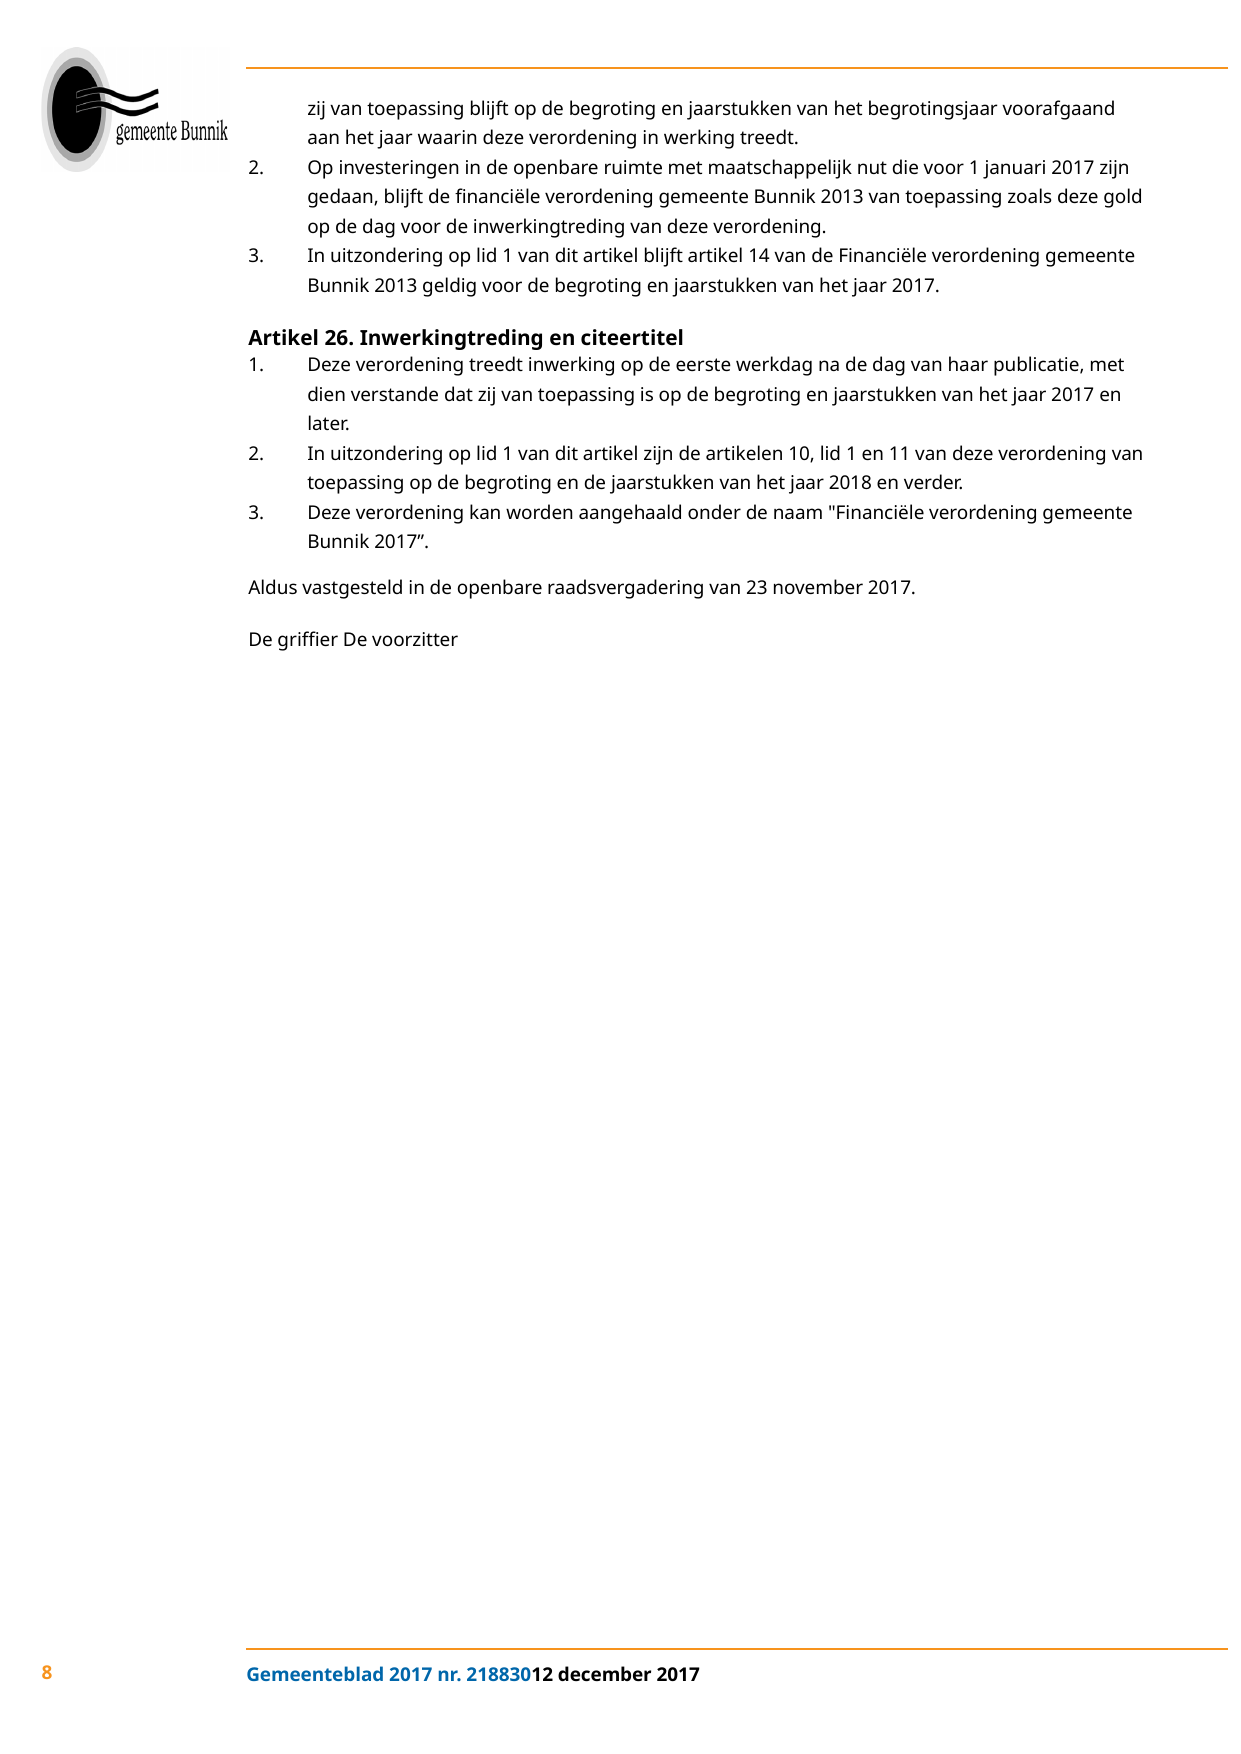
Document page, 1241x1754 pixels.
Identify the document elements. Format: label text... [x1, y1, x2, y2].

text Aldus vastgesteld in de openbare raadsvergadering van 23 november 2017. [248, 574, 1152, 600]
list In uitzondering op lid 1 van dit artikel blijft artikel 14 van de Financiële verordening gemeente Bunnik 2013 geldig voor de begroting en jaarstukken van het jaar 2017. [248, 243, 1152, 298]
text Artikel 26. Inwerkingtreding en citeertitel [248, 323, 1152, 351]
list zij van toepassing blijft op de begroting en jaarstukken van het begrotingsjaar voorafgaand aan het jaar waarin deze verordening in werking treedt. [248, 95, 1152, 150]
picture [41, 47, 231, 172]
text De griffier De voorzitter [248, 626, 1152, 651]
list Deze verordening kan worden aangehaald onder de naam "Financiële verordening gemeente Bunnik 2017”. [248, 499, 1152, 554]
list In uitzondering op lid 1 van dit artikel zijn de artikelen 10, lid 1 en 11 van deze verordening van toepassing op de begroting en de jaarstukken van het jaar 2018 en verder. [248, 440, 1152, 495]
list Op investeringen in de openbare ruimte met maatschappelijk nut die voor 1 januari 2017 zijn gedaan, blijft de financiële verordening gemeente Bunnik 2013 van toepassing zoals deze gold op de dag voor de inwerkingtreding van deze verordening. [248, 154, 1152, 239]
list Deze verordening treedt inwerking op de eerste werkdag na de dag van haar publicatie, met dien verstande dat zij van toepassing is op de begroting en jaarstukken van het jaar 2017 en later. [248, 351, 1152, 436]
